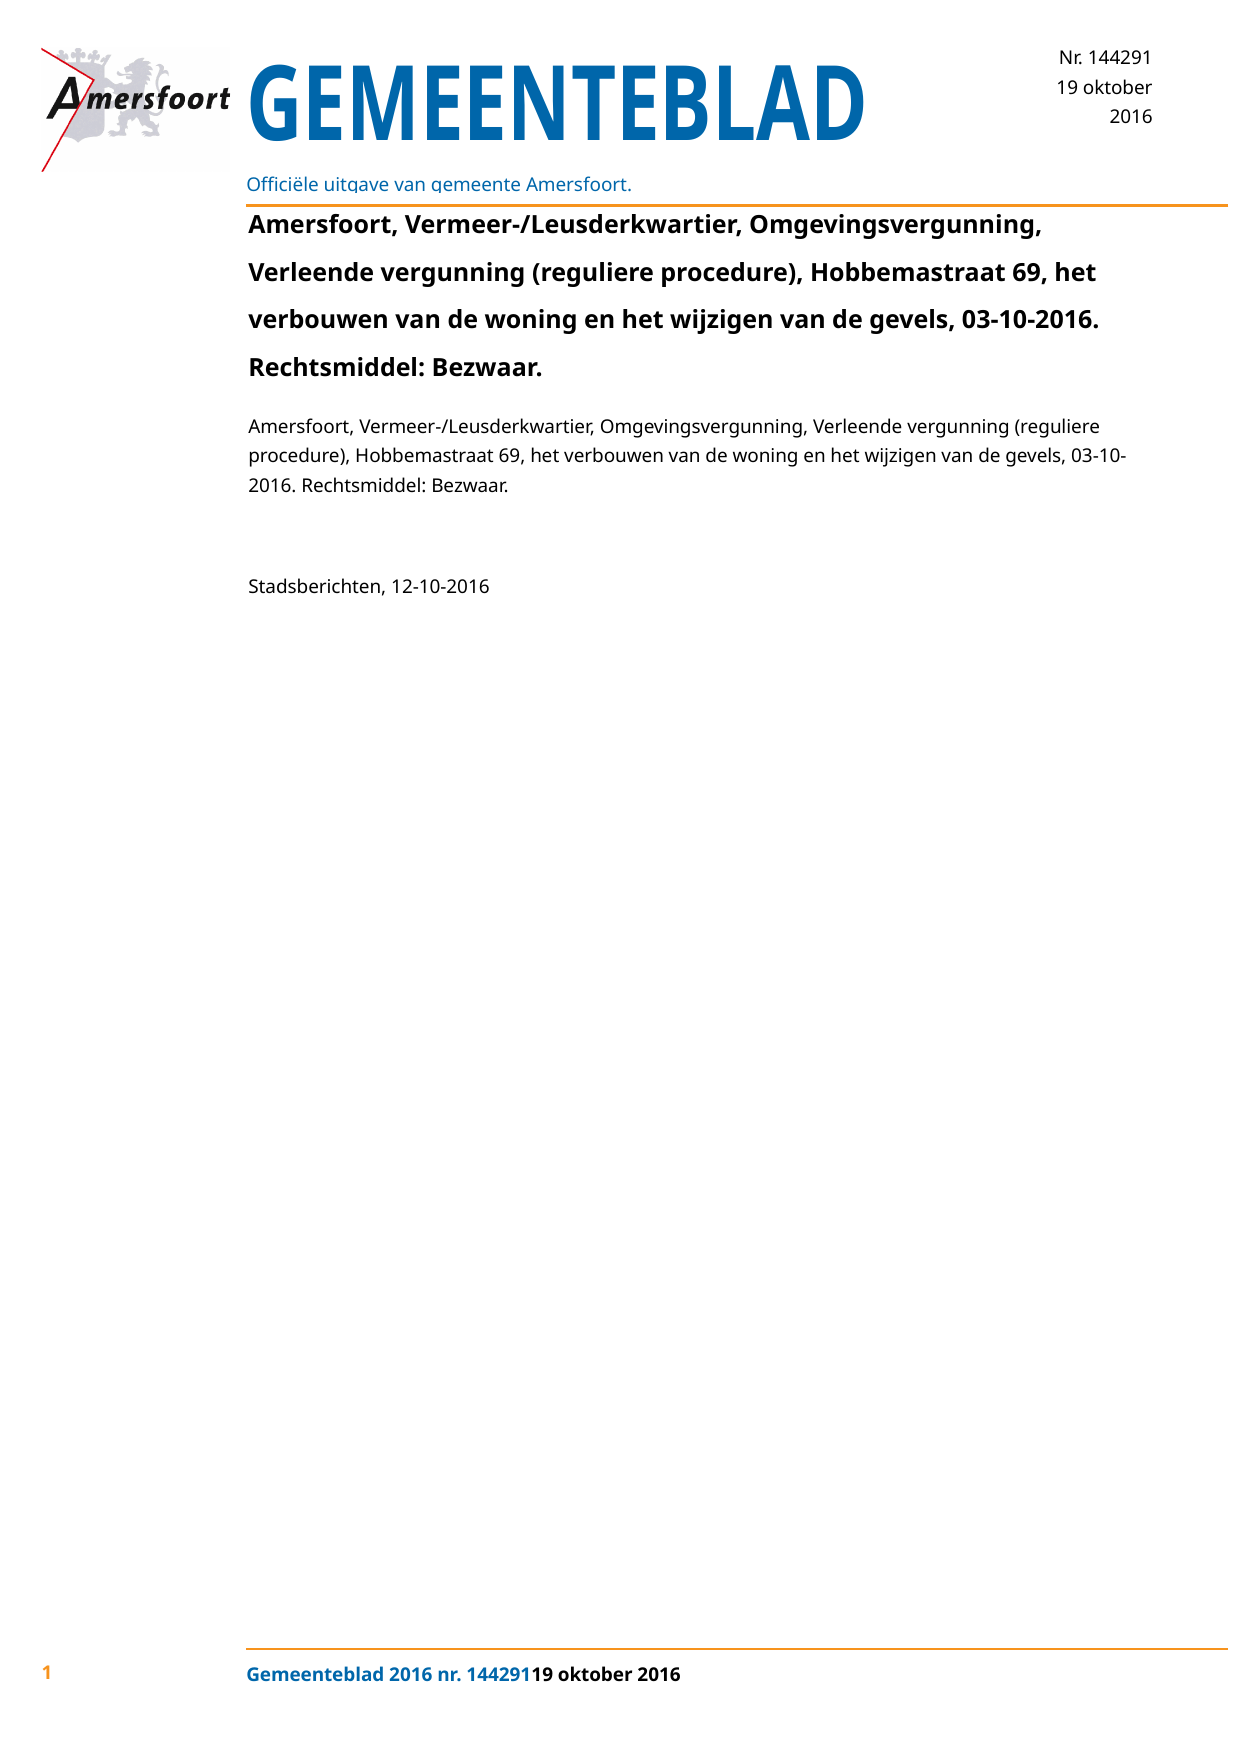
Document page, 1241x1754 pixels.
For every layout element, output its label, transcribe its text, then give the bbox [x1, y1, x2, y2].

text Amersfoort, Vermeer-/Leusderkwartier, Omgevingsvergunning, Verleende vergunning (reguliere procedure), Hobbemastraat 69, het verbouwen van de woning en het wijzigen van de gevels, 03-10-2016. Rechtsmiddel: Bezwaar. [248, 413, 1152, 498]
text Amersfoort, Vermeer-/Leusderkwartier, Omgevingsvergunning, Verleende vergunning (reguliere procedure), Hobbemastraat 69, het verbouwen van de woning en het wijzigen van de gevels, 03-10-2016. Rechtsmiddel: Bezwaar. [248, 207, 1152, 384]
text Stadsberichten, 12-10-2016 [248, 573, 1152, 599]
picture [41, 47, 231, 172]
